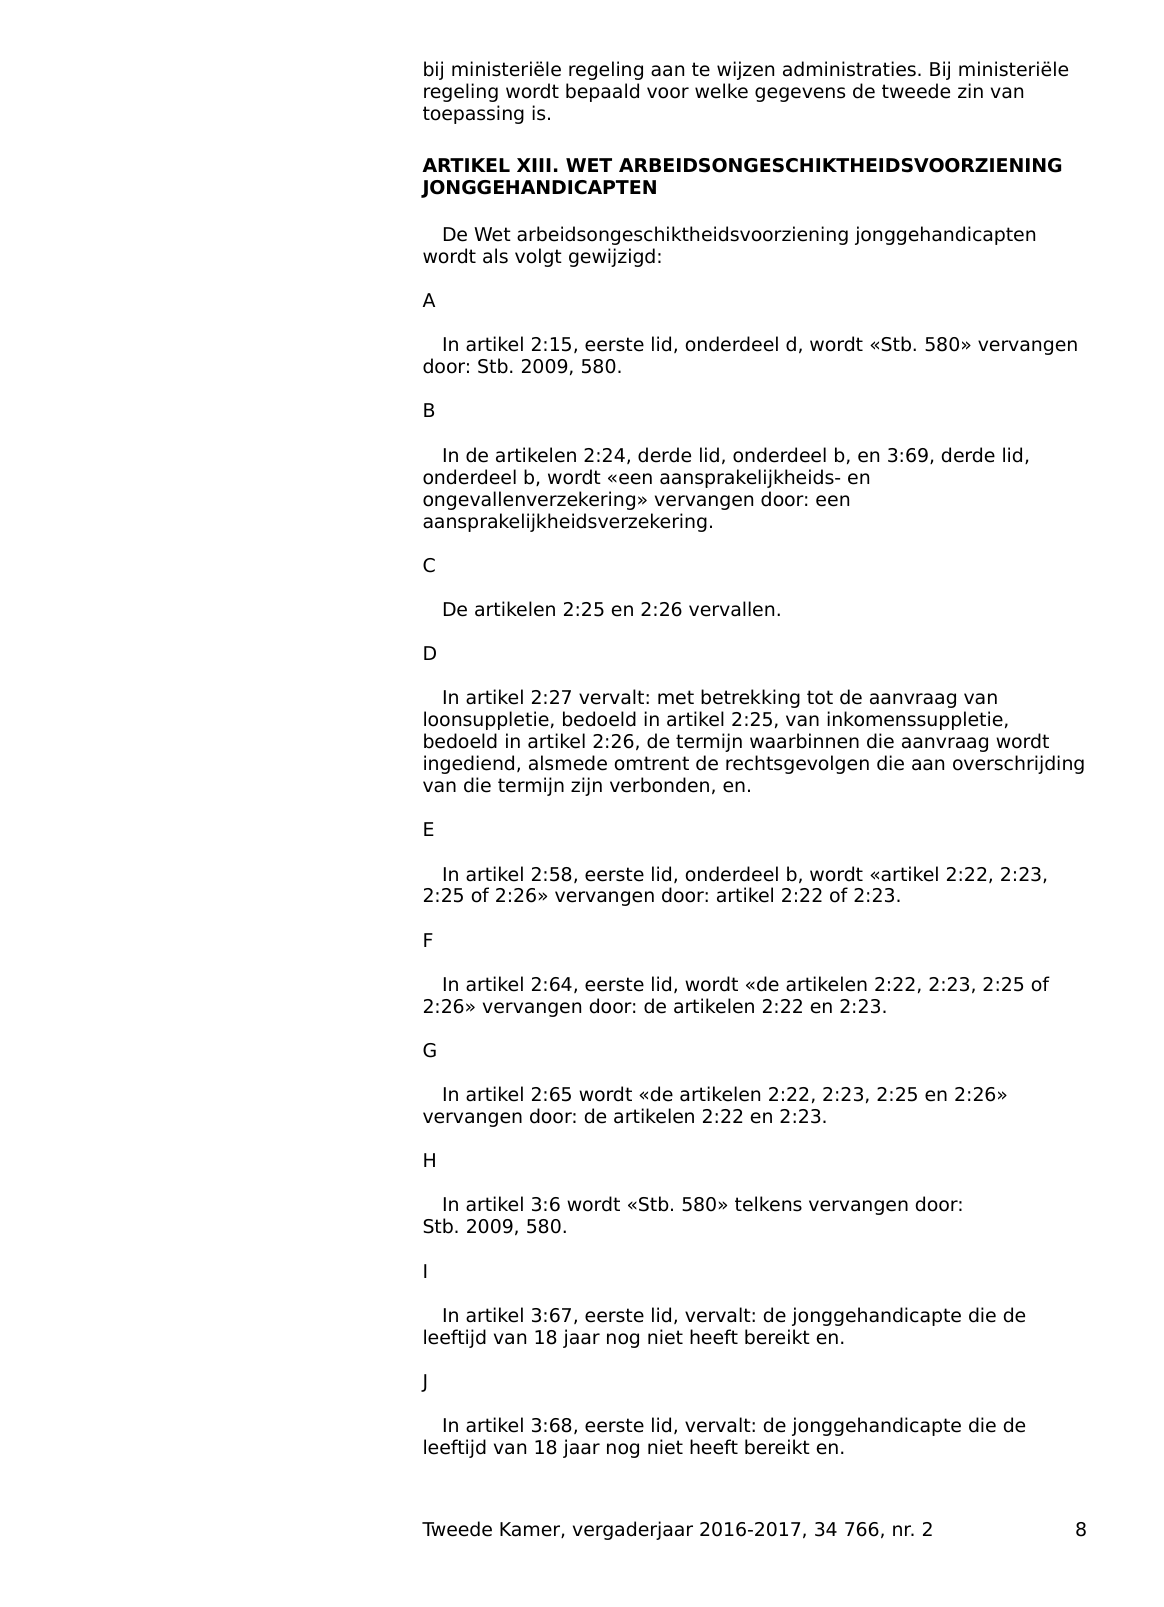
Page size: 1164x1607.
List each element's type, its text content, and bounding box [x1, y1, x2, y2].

text I [422, 1261, 1087, 1282]
text F [422, 929, 1087, 952]
text In artikel 2:64, eerste lid, wordt «de artikelen 2:22, 2:23, 2:25 of 2:26» vervangen door: de artikelen 2:22 en 2:23. [422, 974, 1087, 1018]
text De artikelen 2:25 en 2:26 vervallen. [422, 599, 1087, 621]
text A [422, 290, 1087, 312]
text In artikel 2:15, eerste lid, onderdeel d, wordt «Stb. 580» vervangen door: Stb. 2009, 580. [422, 334, 1087, 378]
text bij ministeriële regeling aan te wijzen administraties. Bij ministeriële regeling wordt bepaald voor welke gegevens de tweede zin van toepassing is. [422, 59, 1087, 125]
text In artikel 3:67, eerste lid, vervalt: de jonggehandicapte die de leeftijd van 18 jaar nog niet heeft bereikt en. [422, 1305, 1087, 1349]
subtitle ARTIKEL XIII. WET ARBEIDSONGESCHIKTHEIDSVOORZIENING JONGGEHANDICAPTEN [422, 155, 1087, 199]
text D [422, 643, 1087, 665]
text De Wet arbeidsongeschiktheidsvoorziening jonggehandicapten wordt als volgt gewijzigd: [422, 224, 1087, 268]
text In artikel 2:58, eerste lid, onderdeel b, wordt «artikel 2:22, 2:23, 2:25 of 2:26» vervangen door: artikel 2:22 of 2:23. [422, 863, 1087, 907]
text In artikel 3:6 wordt «Stb. 580» telkens vervangen door: Stb. 2009, 580. [422, 1194, 1087, 1238]
text In artikel 2:27 vervalt: met betrekking tot de aanvraag van loonsuppletie, bedoeld in artikel 2:25, van inkomenssuppletie, bedoeld in artikel 2:26, de termijn waarbinnen die aanvraag wordt ingediend, alsmede omtrent de rechtsgevolgen die aan overschrijding van die termijn zijn verbonden, en. [422, 687, 1087, 797]
text In artikel 2:65 wordt «de artikelen 2:22, 2:23, 2:25 en 2:26» vervangen door: de artikelen 2:22 en 2:23. [422, 1084, 1087, 1128]
text In artikel 3:68, eerste lid, vervalt: de jonggehandicapte die de leeftijd van 18 jaar nog niet heeft bereikt en. [422, 1415, 1087, 1459]
text G [422, 1040, 1087, 1062]
text C [422, 555, 1087, 577]
text E [422, 819, 1087, 841]
text B [422, 400, 1087, 422]
text H [422, 1150, 1087, 1172]
text In de artikelen 2:24, derde lid, onderdeel b, en 3:69, derde lid, onderdeel b, wordt «een aansprakelijkheids- en ongevallenverzekering» vervangen door: een aansprakelijkheidsverzekering. [422, 444, 1087, 532]
text J [422, 1371, 1087, 1393]
